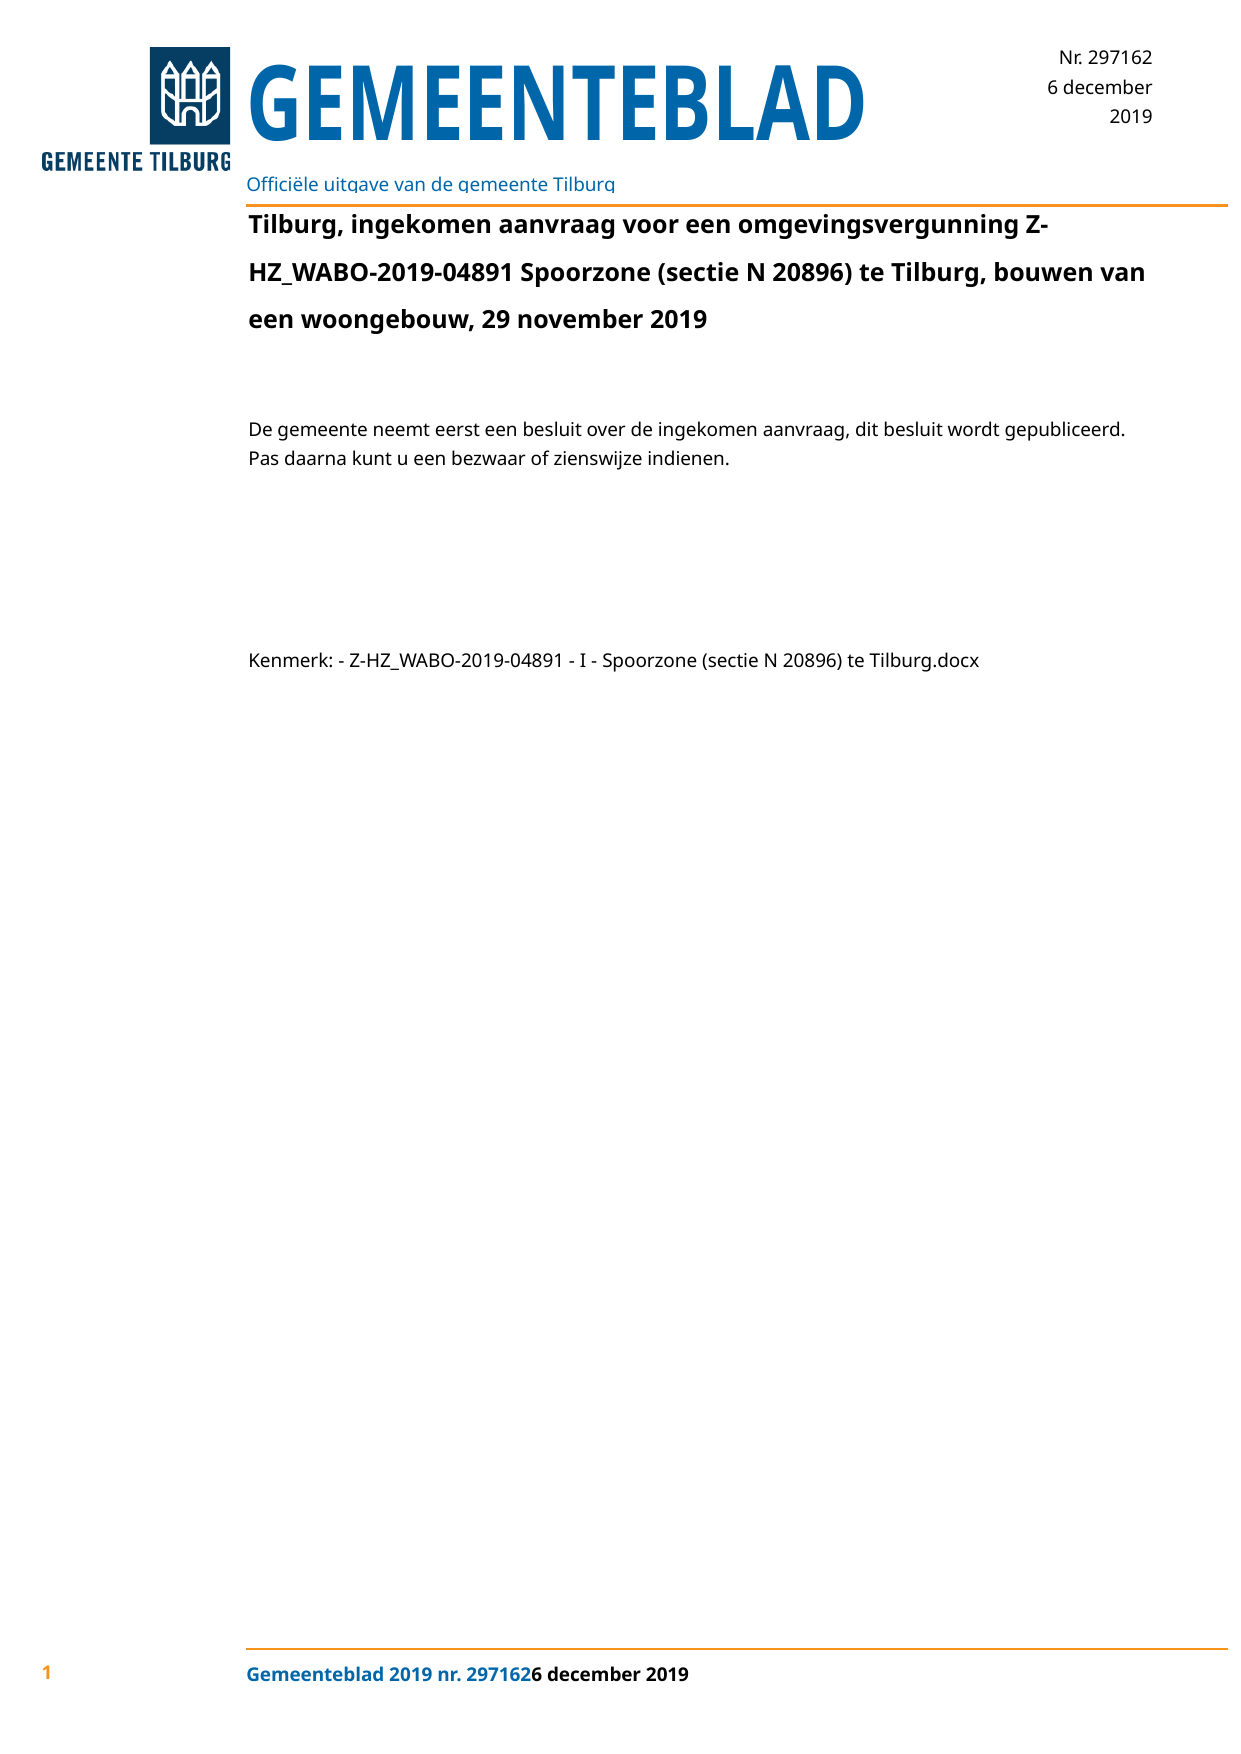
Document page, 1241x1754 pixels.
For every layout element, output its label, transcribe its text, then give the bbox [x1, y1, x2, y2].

text Tilburg, ingekomen aanvraag voor een omgevingsvergunning Z-HZ_WABO-2019-04891 Spoorzone (sectie N 20896) te Tilburg, bouwen van een woongebouw, 29 november 2019 [248, 207, 1152, 336]
picture [41, 47, 231, 172]
text De gemeente neemt eerst een besluit over de ingekomen aanvraag, dit besluit wordt gepubliceerd. Pas daarna kunt u een bezwaar of zienswijze indienen. [248, 416, 1152, 471]
text Kenmerk: - Z-HZ_WABO-2019-04891 - I - Spoorzone (sectie N 20896) te Tilburg.docx [248, 647, 1152, 673]
